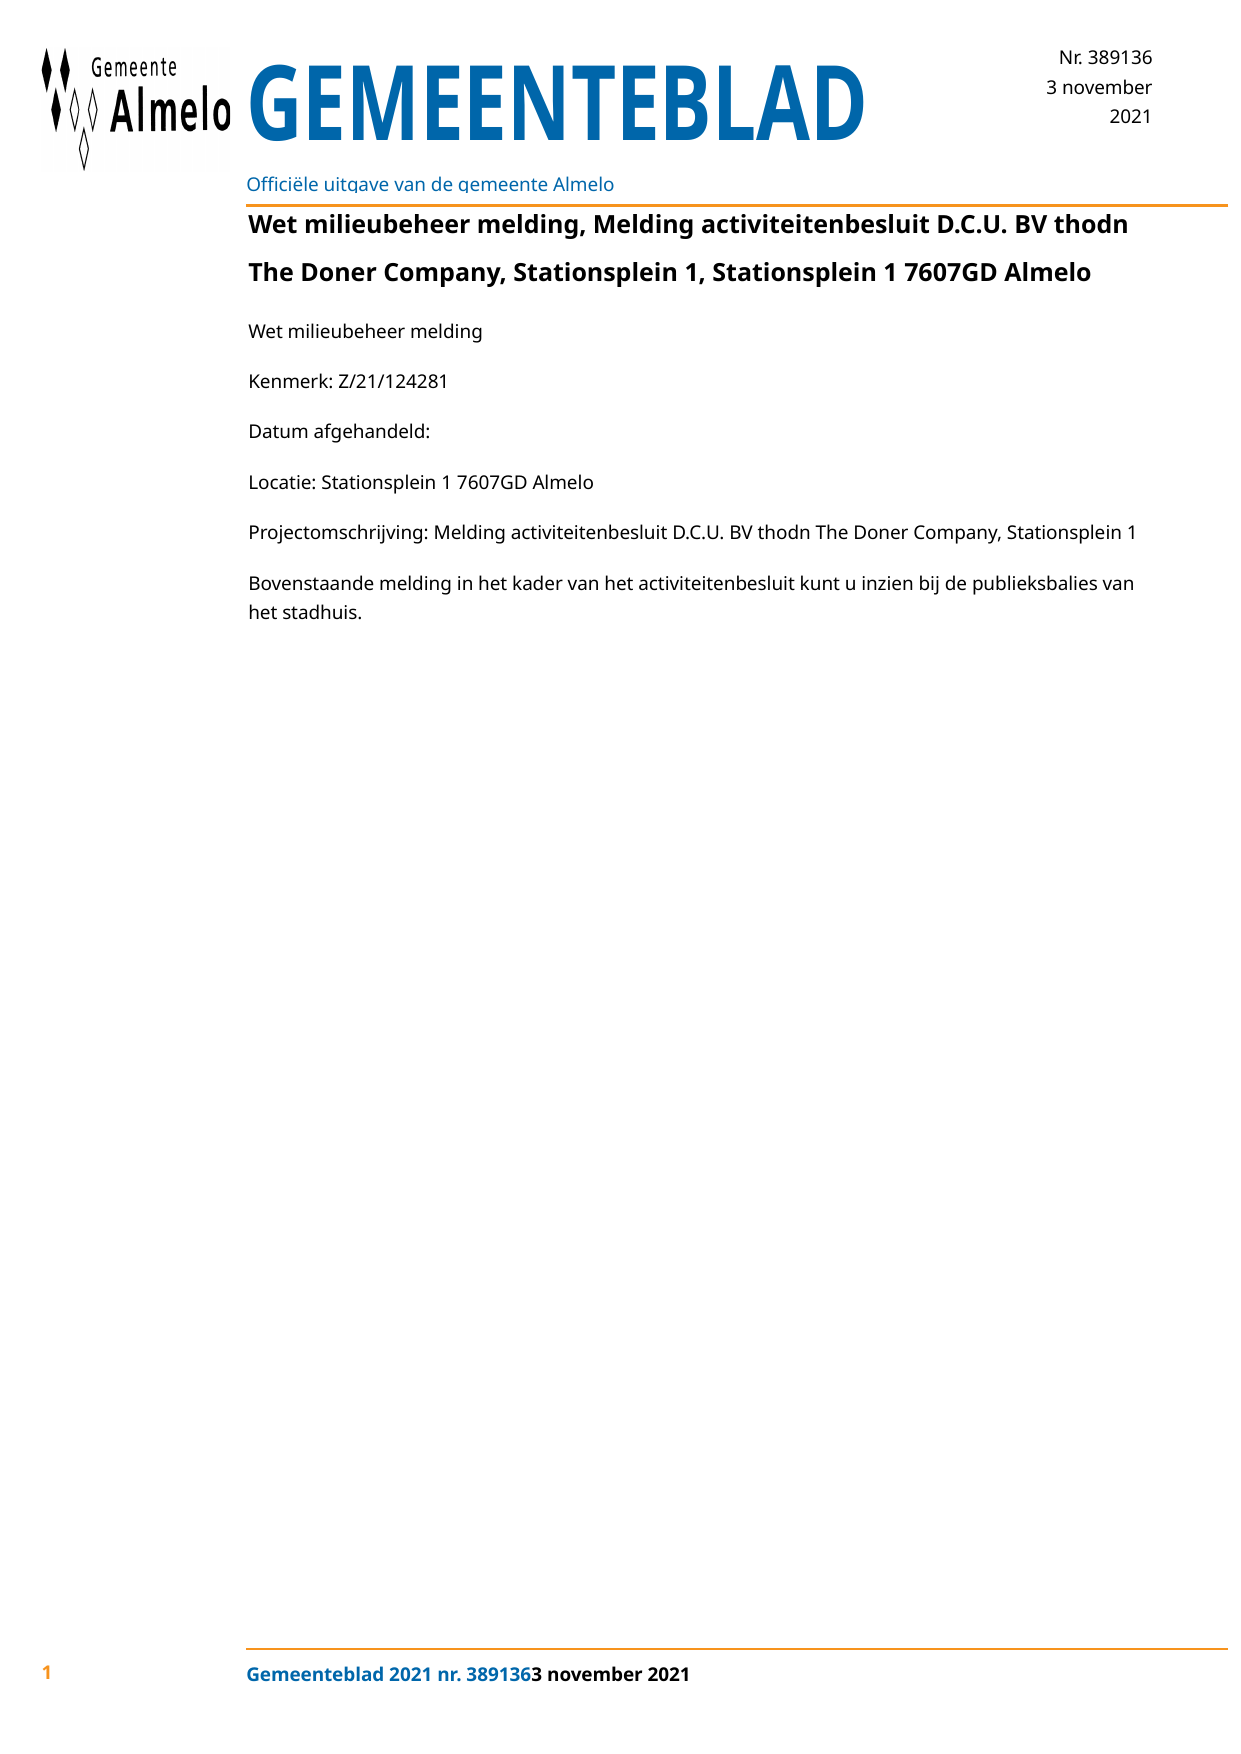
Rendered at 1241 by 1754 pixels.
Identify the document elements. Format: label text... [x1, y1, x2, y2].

text Wet milieubeheer melding [248, 318, 1152, 344]
picture [41, 47, 231, 172]
text Locatie: Stationsplein 1 7607GD Almelo [248, 469, 1152, 495]
text Kenmerk: Z/21/124281 [248, 368, 1152, 394]
text Datum afgehandeld: [248, 419, 1152, 444]
text Wet milieubeheer melding, Melding activiteitenbesluit D.C.U. BV thodn The Doner Company, Stationsplein 1, Stationsplein 1 7607GD Almelo [248, 207, 1152, 288]
text Projectomschrijving: Melding activiteitenbesluit D.C.U. BV thodn The Doner Company, Stationsplein 1 [248, 519, 1152, 545]
text Bovenstaande melding in het kader van het activiteitenbesluit kunt u inzien bij de publieksbalies van het stadhuis. [248, 570, 1152, 625]
